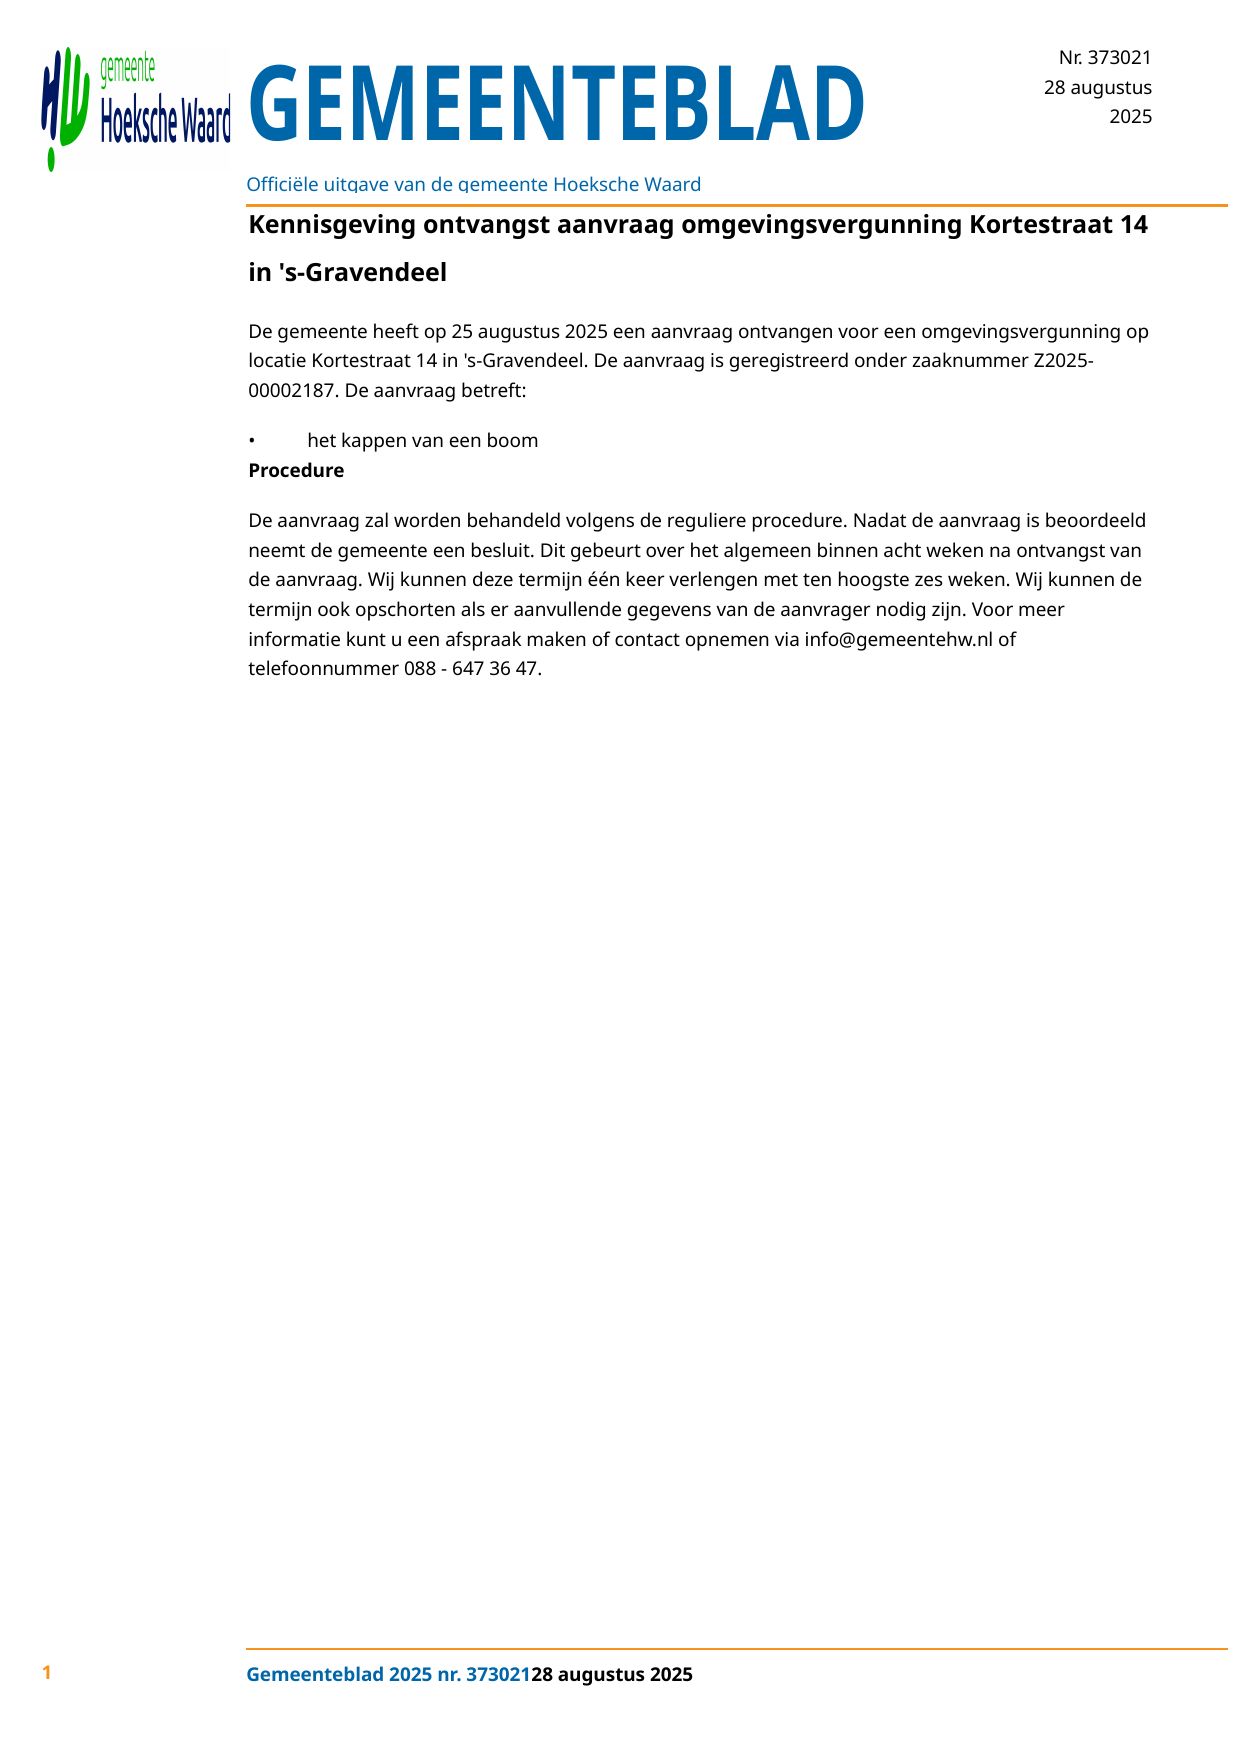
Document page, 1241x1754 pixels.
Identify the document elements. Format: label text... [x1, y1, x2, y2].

list het kappen van een boom [248, 427, 1152, 453]
text De gemeente heeft op 25 augustus 2025 een aanvraag ontvangen voor een omgevingsvergunning op locatie Kortestraat 14 in 's-Gravendeel. De aanvraag is geregistreerd onder zaaknummer Z2025-00002187. De aanvraag betreft: [248, 318, 1152, 403]
text De aanvraag zal worden behandeld volgens de reguliere procedure. Nadat de aanvraag is beoordeeld neemt de gemeente een besluit. Dit gebeurt over het algemeen binnen acht weken na ontvangst van de aanvraag. Wij kunnen deze termijn één keer verlengen met ten hoogste zes weken. Wij kunnen de termijn ook opschorten als er aanvullende gegevens van de aanvrager nodig zijn. Voor meer informatie kunt u een afspraak maken of contact opnemen via info@gemeentehw.nl of telefoonnummer 088 - 647 36 47. [248, 507, 1152, 681]
text Kennisgeving ontvangst aanvraag omgevingsvergunning Kortestraat 14 in 's-Gravendeel [248, 207, 1152, 288]
picture [41, 47, 231, 172]
text Procedure [248, 457, 1152, 483]
